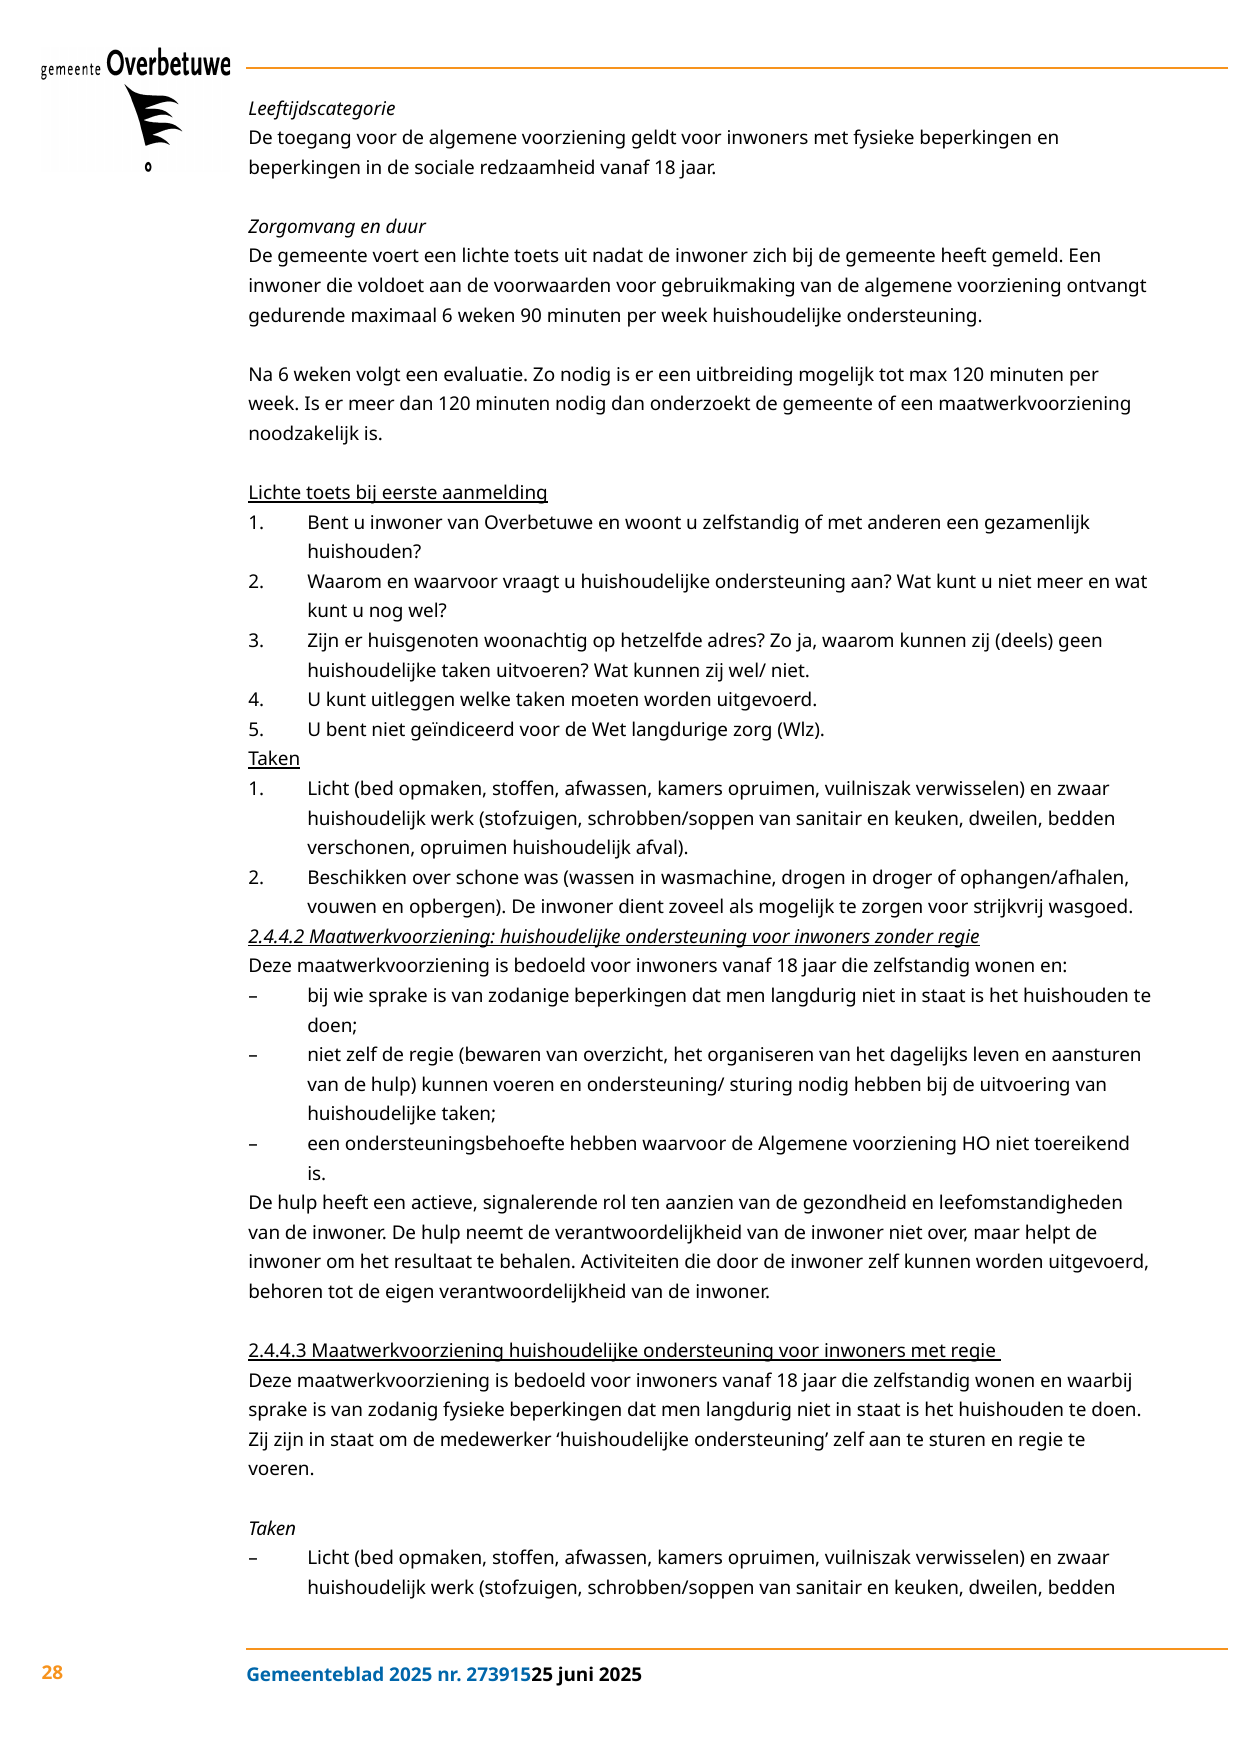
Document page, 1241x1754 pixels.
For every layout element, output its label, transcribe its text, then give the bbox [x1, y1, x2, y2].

text De gemeente voert een lichte toets uit nadat de inwoner zich bij de gemeente heeft gemeld. Een inwoner die voldoet aan de voorwaarden voor gebruikmaking van de algemene voorziening ontvangt gedurende maximaal 6 weken 90 minuten per week huishoudelijke ondersteuning. [248, 243, 1152, 328]
text Deze maatwerkvoorziening is bedoeld voor inwoners vanaf 18 jaar die zelfstandig wonen en waarbij sprake is van zodanig fysieke beperkingen dat men langdurig niet in staat is het huishouden te doen. Zij zijn in staat om de medewerker ‘huishoudelijke ondersteuning’ zelf aan te sturen en regie te voeren. [248, 1367, 1152, 1481]
list Licht (bed opmaken, stoffen, afwassen, kamers opruimen, vuilniszak verwisselen) en zwaar huishoudelijk werk (stofzuigen, schrobben/soppen van sanitair en keuken, dweilen, bedden [248, 1544, 1152, 1600]
picture [41, 47, 231, 172]
text Leeftijdscategorie [248, 95, 1152, 121]
text De hulp heeft een actieve, signalerende rol ten aanzien van de gezondheid en leefomstandigheden van de inwoner. De hulp neemt de verantwoordelijkheid van de inwoner niet over, maar helpt de inwoner om het resultaat te behalen. Activiteiten die door de inwoner zelf kunnen worden uitgevoerd, behoren tot de eigen verantwoordelijkheid van de inwoner. [248, 1189, 1152, 1304]
list U bent niet geïndiceerd voor de Wet langdurige zorg (Wlz). [248, 716, 1152, 742]
list bij wie sprake is van zodanige beperkingen dat men langdurig niet in staat is het huishouden te doen; [248, 982, 1152, 1038]
list een ondersteuningsbehoefte hebben waarvoor de Algemene voorziening HO niet toereikend is. [248, 1130, 1152, 1186]
text 2.4.4.2 Maatwerkvoorziening: huishoudelijke ondersteuning voor inwoners zonder regie [248, 923, 1152, 949]
text Na 6 weken volgt een evaluatie. Zo nodig is er een uitbreiding mogelijk tot max 120 minuten per week. Is er meer dan 120 minuten nodig dan onderzoekt de gemeente of een maatwerkvoorziening noodzakelijk is. [248, 361, 1152, 446]
list Beschikken over schone was (wassen in wasmachine, drogen in droger of ophangen/afhalen, vouwen en opbergen). De inwoner dient zoveel als mogelijk te zorgen voor strijkvrij wasgoed. [248, 864, 1152, 919]
text Taken [248, 1515, 1152, 1541]
text Taken [248, 746, 1152, 771]
text Zorgomvang en duur [248, 213, 1152, 239]
text Lichte toets bij eerste aanmelding [248, 479, 1152, 505]
list Waarom en waarvoor vraagt u huishoudelijke ondersteuning aan? Wat kunt u niet meer en wat kunt u nog wel? [248, 568, 1152, 623]
text Deze maatwerkvoorziening is bedoeld voor inwoners vanaf 18 jaar die zelfstandig wonen en: [248, 953, 1152, 978]
list niet zelf de regie (bewaren van overzicht, het organiseren van het dagelijks leven en aansturen van de hulp) kunnen voeren en ondersteuning/ sturing nodig hebben bij de uitvoering van huishoudelijke taken; [248, 1041, 1152, 1126]
list Licht (bed opmaken, stoffen, afwassen, kamers opruimen, vuilniszak verwisselen) en zwaar huishoudelijk werk (stofzuigen, schrobben/soppen van sanitair en keuken, dweilen, bedden verschonen, opruimen huishoudelijk afval). [248, 775, 1152, 860]
list Bent u inwoner van Overbetuwe en woont u zelfstandig of met anderen een gezamenlijk huishouden? [248, 509, 1152, 564]
list U kunt uitleggen welke taken moeten worden uitgevoerd. [248, 686, 1152, 712]
text De toegang voor de algemene voorziening geldt voor inwoners met fysieke beperkingen en beperkingen in de sociale redzaamheid vanaf 18 jaar. [248, 124, 1152, 180]
list Zijn er huisgenoten woonachtig op hetzelfde adres? Zo ja, waarom kunnen zij (deels) geen huishoudelijke taken uitvoeren? Wat kunnen zij wel/ niet. [248, 627, 1152, 683]
text 2.4.4.3 Maatwerkvoorziening huishoudelijke ondersteuning voor inwoners met regie [248, 1337, 1152, 1363]
